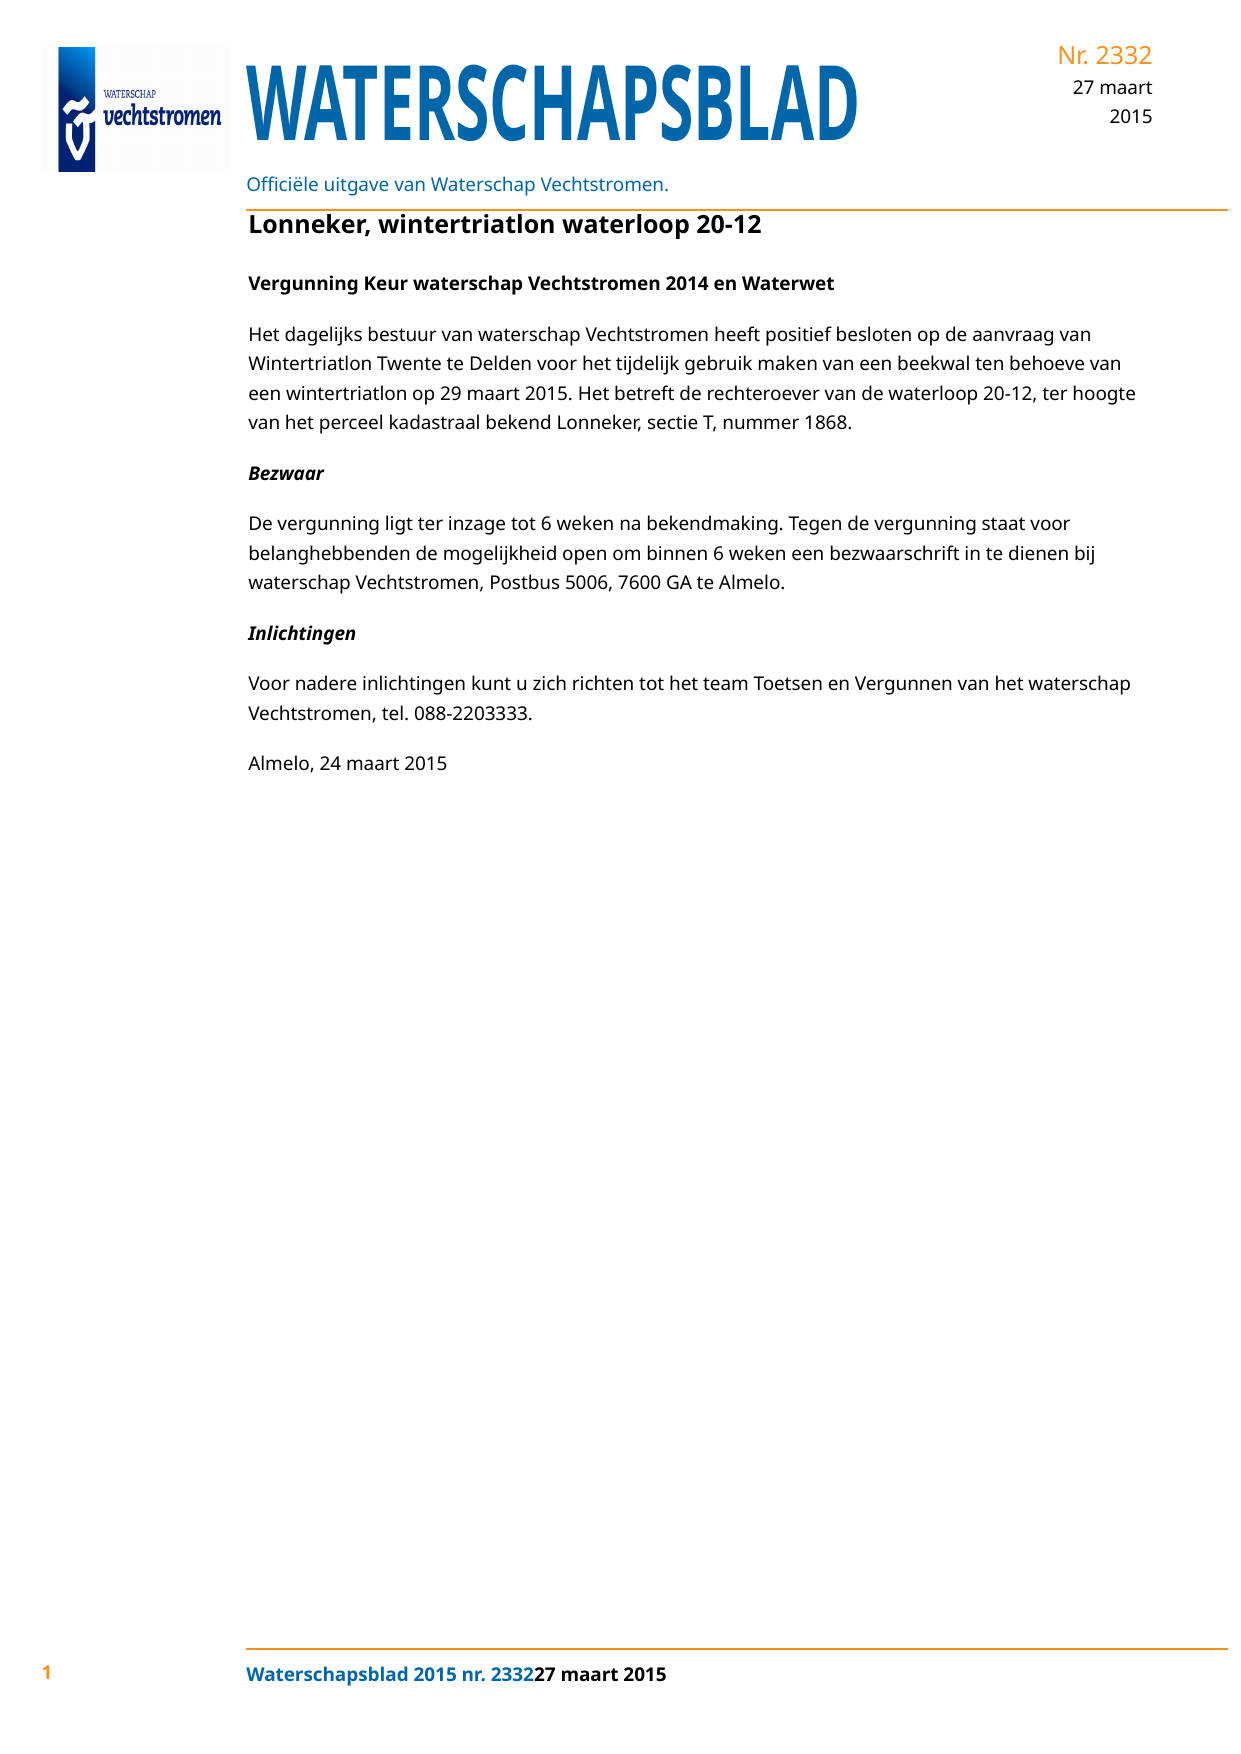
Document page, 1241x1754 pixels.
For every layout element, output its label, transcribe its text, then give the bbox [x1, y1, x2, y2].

text Inlichtingen [248, 620, 1152, 646]
text Voor nadere inlichtingen kunt u zich richten tot het team Toetsen en Vergunnen van het waterschap Vechtstromen, tel. 088-2203333. [248, 670, 1152, 726]
text Almelo, 24 maart 2015 [248, 750, 1152, 776]
text Bezwaar [248, 460, 1152, 486]
picture [41, 47, 231, 172]
text Lonneker, wintertriatlon waterloop 20-12 [248, 211, 1152, 241]
text Het dagelijks bestuur van waterschap Vechtstromen heeft positief besloten op de aanvraag van Wintertriatlon Twente te Delden voor het tijdelijk gebruik maken van een beekwal ten behoeve van een wintertriatlon op 29 maart 2015. Het betreft de rechteroever van de waterloop 20-12, ter hoogte van het perceel kadastraal bekend Lonneker, sectie T, nummer 1868. [248, 321, 1152, 435]
text Vergunning Keur waterschap Vechtstromen 2014 en Waterwet [248, 270, 1152, 296]
text De vergunning ligt ter inzage tot 6 weken na bekendmaking. Tegen de vergunning staat voor belanghebbenden de mogelijkheid open om binnen 6 weken een bezwaarschrift in te dienen bij waterschap Vechtstromen, Postbus 5006, 7600 GA te Almelo. [248, 510, 1152, 595]
